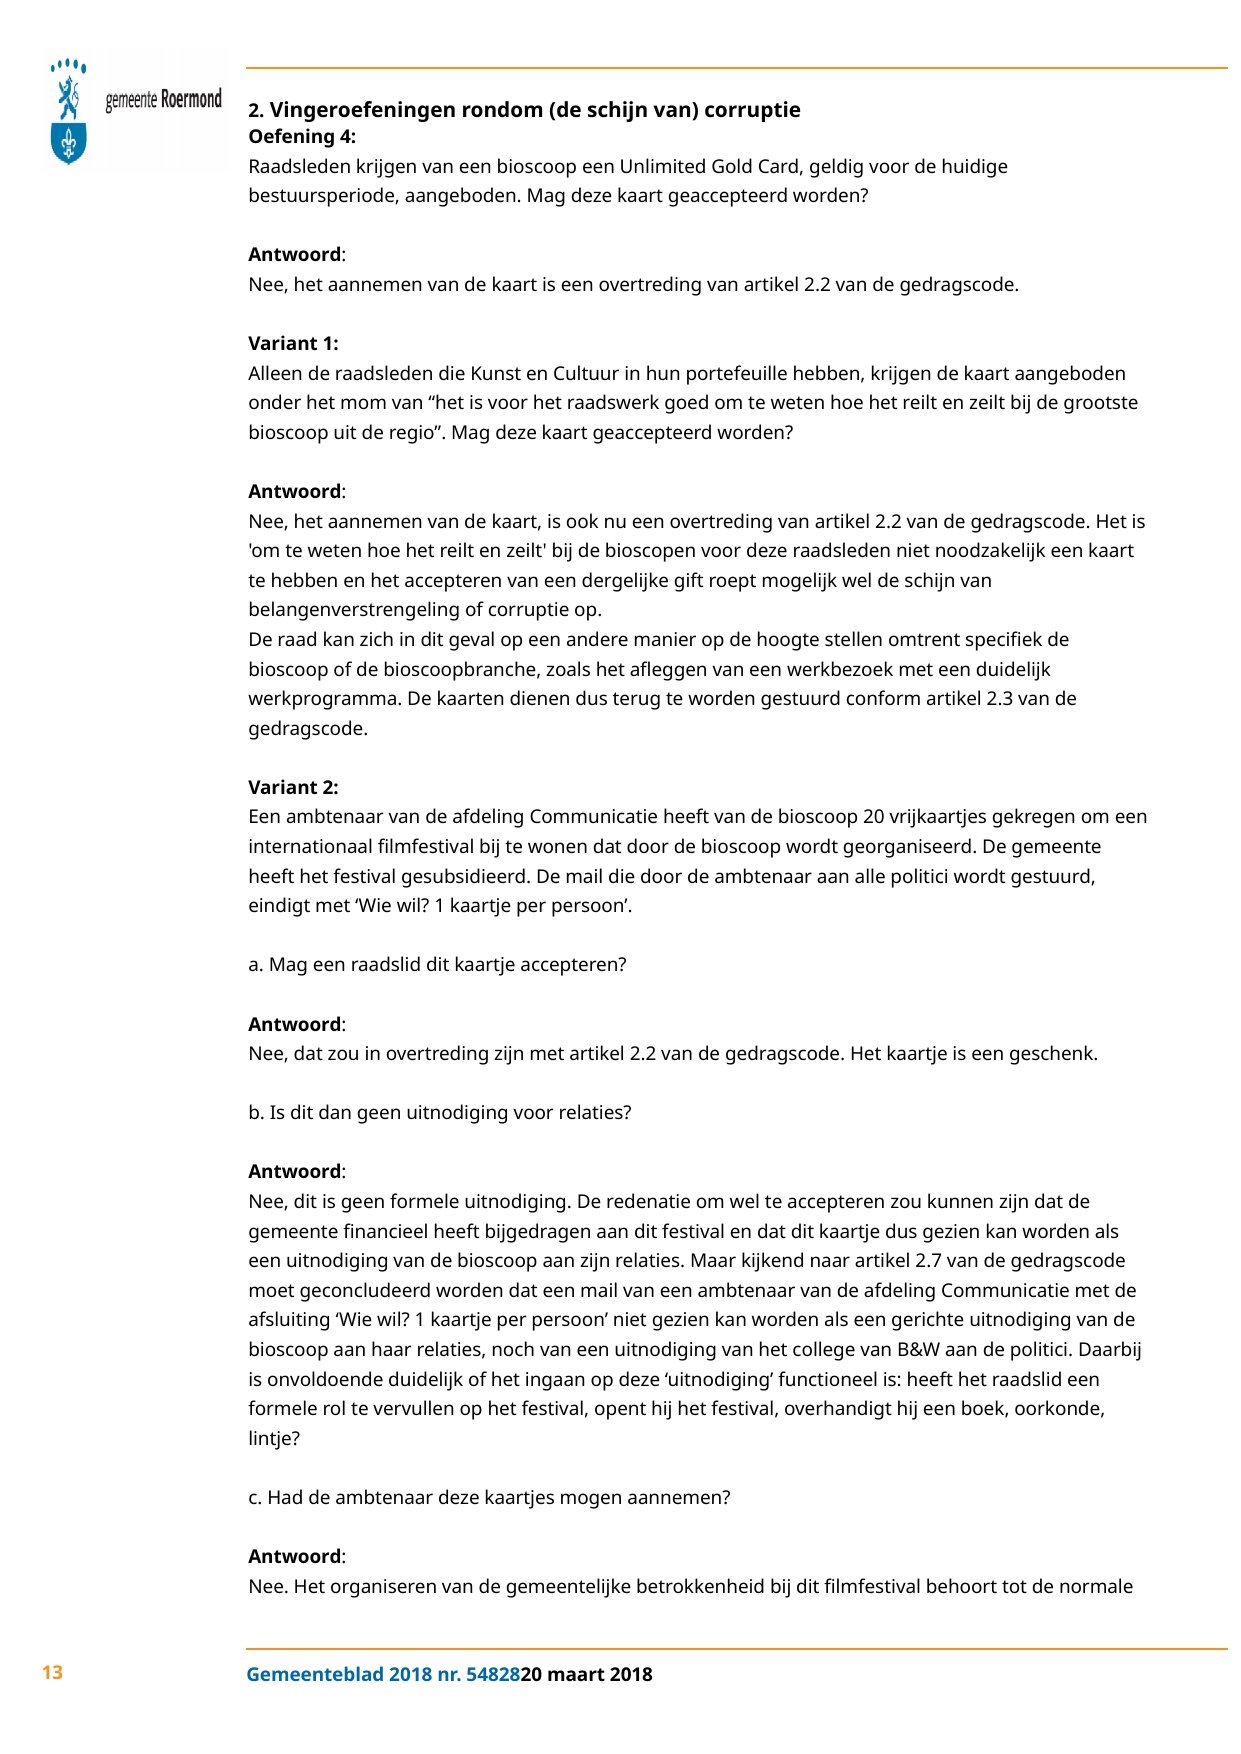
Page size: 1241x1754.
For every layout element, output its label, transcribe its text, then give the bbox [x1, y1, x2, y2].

text Nee, dit is geen formele uitnodiging. De redenatie om wel te accepteren zou kunnen zijn dat de gemeente financieel heeft bijgedragen aan dit festival en dat dit kaartje dus gezien kan worden als een uitnodiging van de bioscoop aan zijn relaties. Maar kijkend naar artikel 2.7 van de gedragscode moet geconcludeerd worden dat een mail van een ambtenaar van de afdeling Communicatie met de afsluiting ‘Wie wil? 1 kaartje per persoon’ niet gezien kan worden als een gerichte uitnodiging van de bioscoop aan haar relaties, noch van een uitnodiging van het college van B&W aan de politici. Daarbij is onvoldoende duidelijk of het ingaan op deze ‘uitnodiging’ functioneel is: heeft het raadslid een formele rol te vervullen op het festival, opent hij het festival, overhandigt hij een boek, oorkonde, lintje? [248, 1188, 1152, 1451]
text 2. Vingeroefeningen rondom (de schijn van) corruptie [248, 95, 1152, 123]
text Variant 2: [248, 774, 1152, 800]
text Antwoord: [248, 1543, 1152, 1569]
text b. Is dit dan geen uitnodiging voor relaties? [248, 1099, 1152, 1125]
text a. Mag een raadslid dit kaartje accepteren? [248, 952, 1152, 977]
text Variant 1: [248, 330, 1152, 356]
text c. Had de ambtenaar deze kaartjes mogen aannemen? [248, 1484, 1152, 1510]
picture [41, 47, 231, 172]
text Nee, het aannemen van de kaart is een overtreding van artikel 2.2 van de gedragscode. [248, 271, 1152, 297]
text Nee. Het organiseren van de gemeentelijke betrokkenheid bij dit filmfestival behoort tot de normale [248, 1573, 1152, 1599]
text Raadsleden krijgen van een bioscoop een Unlimited Gold Card, geldig voor de huidige bestuursperiode, aangeboden. Mag deze kaart geaccepteerd worden? [248, 153, 1152, 208]
text Alleen de raadsleden die Kunst en Cultuur in hun portefeuille hebben, krijgen de kaart aangeboden onder het mom van “het is voor het raadswerk goed om te weten hoe het reilt en zeilt bij de grootste bioscoop uit de regio”. Mag deze kaart geaccepteerd worden? [248, 360, 1152, 445]
text Antwoord: [248, 242, 1152, 267]
text De raad kan zich in dit geval op een andere manier op de hoogte stellen omtrent specifiek de bioscoop of de bioscoopbranche, zoals het afleggen van een werkbezoek met een duidelijk werkprogramma. De kaarten dienen dus terug te worden gestuurd conform artikel 2.3 van de gedragscode. [248, 626, 1152, 741]
text Nee, het aannemen van de kaart, is ook nu een overtreding van artikel 2.2 van de gedragscode. Het is 'om te weten hoe het reilt en zeilt' bij de bioscopen voor deze raadsleden niet noodzakelijk een kaart te hebben en het accepteren van een dergelijke gift roept mogelijk wel de schijn van belangenverstrengeling of corruptie op. [248, 508, 1152, 622]
text Nee, dat zou in overtreding zijn met artikel 2.2 van de gedragscode. Het kaartje is een geschenk. [248, 1040, 1152, 1066]
text Antwoord: [248, 478, 1152, 504]
text Antwoord: [248, 1159, 1152, 1184]
text Oefening 4: [248, 123, 1152, 149]
text Een ambtenaar van de afdeling Communicatie heeft van de bioscoop 20 vrijkaartjes gekregen om een internationaal filmfestival bij te wonen dat door de bioscoop wordt georganiseerd. De gemeente heeft het festival gesubsidieerd. De mail die door de ambtenaar aan alle politici wordt gestuurd, eindigt met ‘Wie wil? 1 kaartje per persoon’. [248, 804, 1152, 918]
text Antwoord: [248, 1011, 1152, 1037]
